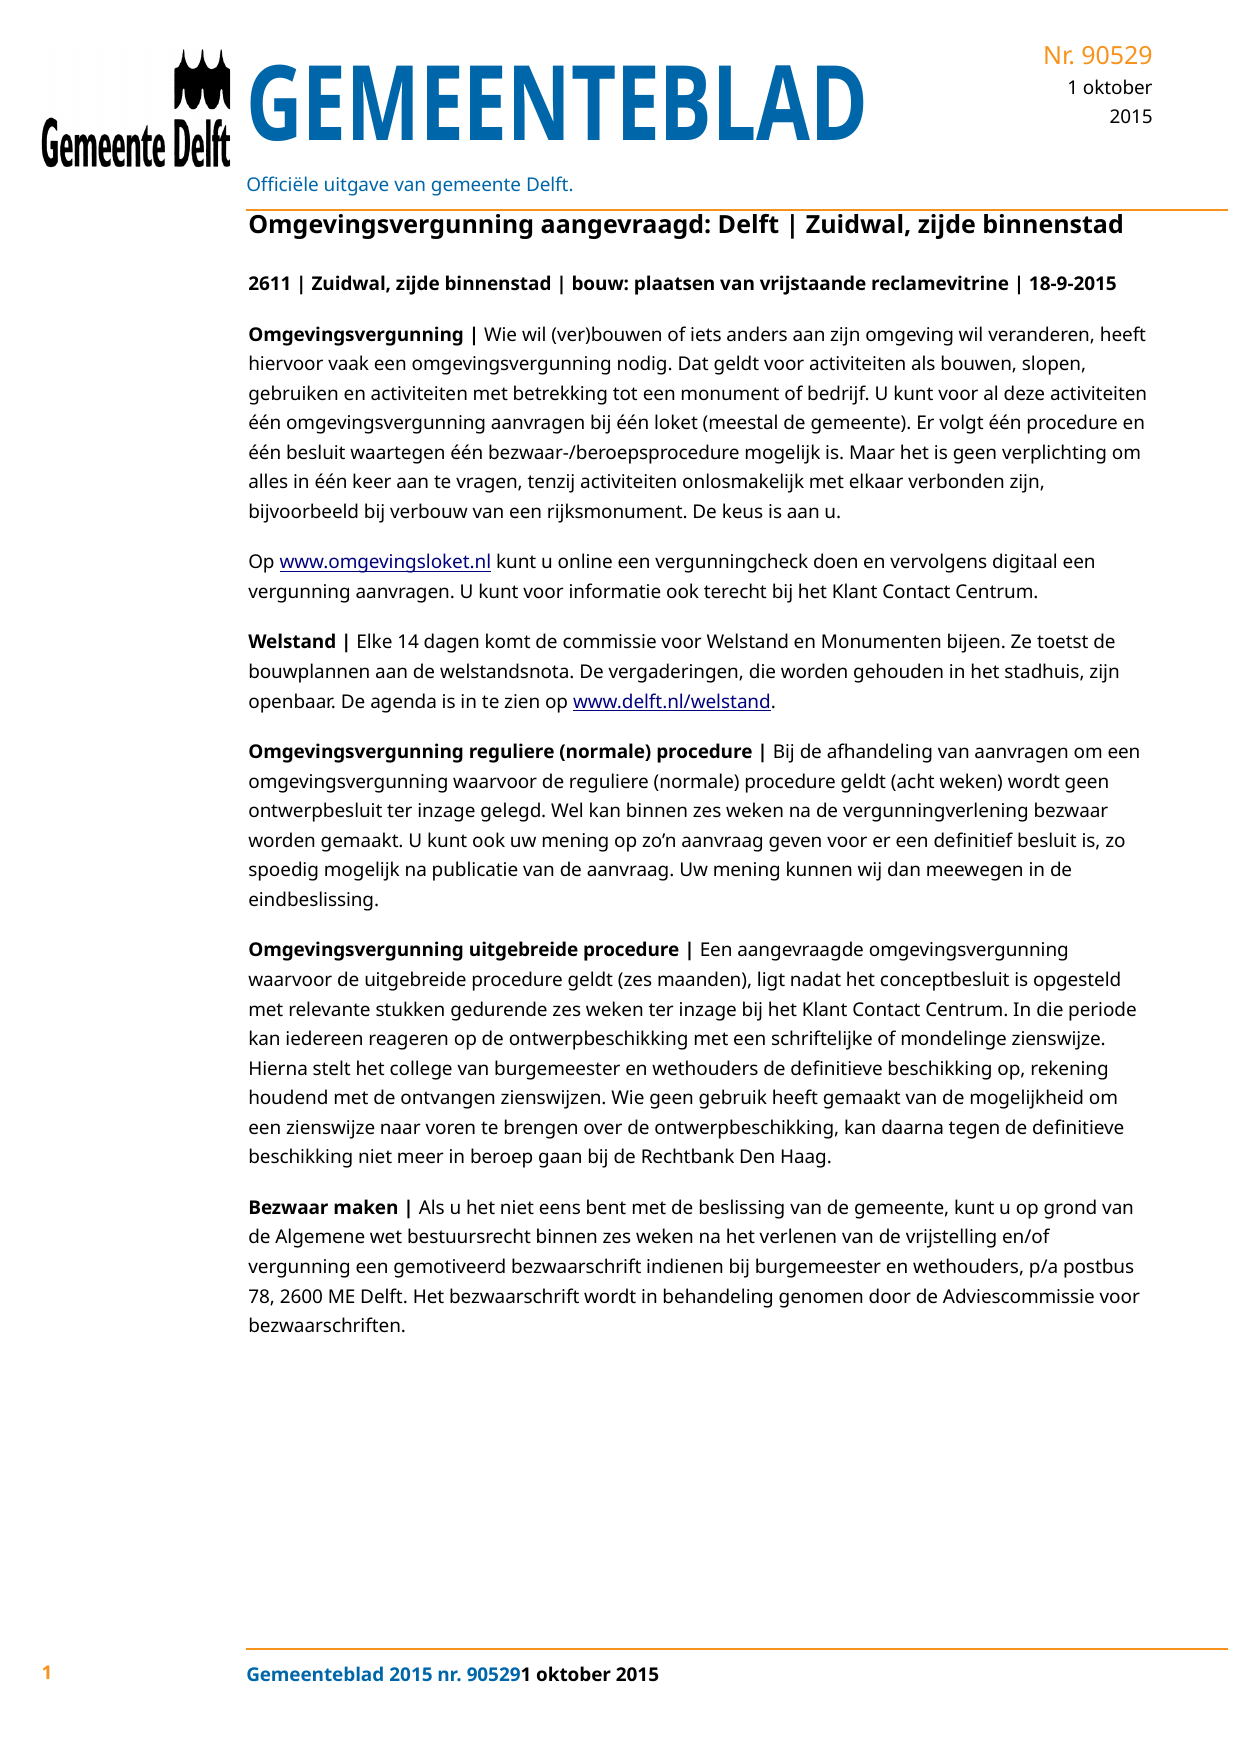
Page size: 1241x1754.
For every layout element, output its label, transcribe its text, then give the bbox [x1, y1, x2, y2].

text 2611 | Zuidwal, zijde binnenstad | bouw: plaatsen van vrijstaande reclamevitrine | 18-9-2015 [248, 270, 1152, 296]
text Bezwaar maken | Als u het niet eens bent met de beslissing van de gemeente, kunt u op grond van de Algemene wet bestuursrecht binnen zes weken na het verlenen van de vrijstelling en/of vergunning een gemotiveerd bezwaarschrift indienen bij burgemeester en wethouders, p/a postbus 78, 2600 ME Delft. Het bezwaarschrift wordt in behandeling genomen door de Adviescommissie voor bezwaarschriften. [248, 1194, 1152, 1338]
text Omgevingsvergunning aangevraagd: Delft | Zuidwal, zijde binnenstad [248, 211, 1152, 241]
text Op www.omgevingsloket.nl kunt u online een vergunningcheck doen en vervolgens digitaal een vergunning aanvragen. U kunt voor informatie ook terecht bij het Klant Contact Centrum. [248, 549, 1152, 604]
text Omgevingsvergunning uitgebreide procedure | Een aangevraagde omgevingsvergunning waarvoor de uitgebreide procedure geldt (zes maanden), ligt nadat het conceptbesluit is opgesteld met relevante stukken gedurende zes weken ter inzage bij het Klant Contact Centrum. In die periode kan iedereen reageren op de ontwerpbeschikking met een schriftelijke of mondelinge zienswijze. Hierna stelt het college van burgemeester en wethouders de definitieve beschikking op, rekening houdend met de ontvangen zienswijzen. Wie geen gebruik heeft gemaakt van de mogelijkheid om een zienswijze naar voren te brengen over de ontwerpbeschikking, kan daarna tegen de definitieve beschikking niet meer in beroep gaan bij de Rechtbank Den Haag. [248, 937, 1152, 1169]
text Omgevingsvergunning | Wie wil (ver)bouwen of iets anders aan zijn omgeving wil veranderen, heeft hiervoor vaak een omgevingsvergunning nodig. Dat geldt voor activiteiten als bouwen, slopen, gebruiken en activiteiten met betrekking tot een monument of bedrijf. U kunt voor al deze activiteiten één omgevingsvergunning aanvragen bij één loket (meestal de gemeente). Er volgt één procedure en één besluit waartegen één bezwaar-/beroepsprocedure mogelijk is. Maar het is geen verplichting om alles in één keer aan te vragen, tenzij activiteiten onlosmakelijk met elkaar verbonden zijn, bijvoorbeeld bij verbouw van een rijksmonument. De keus is aan u. [248, 321, 1152, 524]
text Omgevingsvergunning reguliere (normale) procedure | Bij de afhandeling van aanvragen om een omgevingsvergunning waarvoor de reguliere (normale) procedure geldt (acht weken) wordt geen ontwerpbesluit ter inzage gelegd. Wel kan binnen zes weken na de vergunningverlening bezwaar worden gemaakt. U kunt ook uw mening op zo’n aanvraag geven voor er een definitief besluit is, zo spoedig mogelijk na publicatie van de aanvraag. Uw mening kunnen wij dan meewegen in de eindbeslissing. [248, 738, 1152, 912]
text Welstand | Elke 14 dagen komt de commissie voor Welstand en Monumenten bijeen. Ze toetst de bouwplannen aan de welstandsnota. De vergaderingen, die worden gehouden in het stadhuis, zijn openbaar. De agenda is in te zien op www.delft.nl/welstand. [248, 629, 1152, 713]
picture [41, 47, 231, 172]
